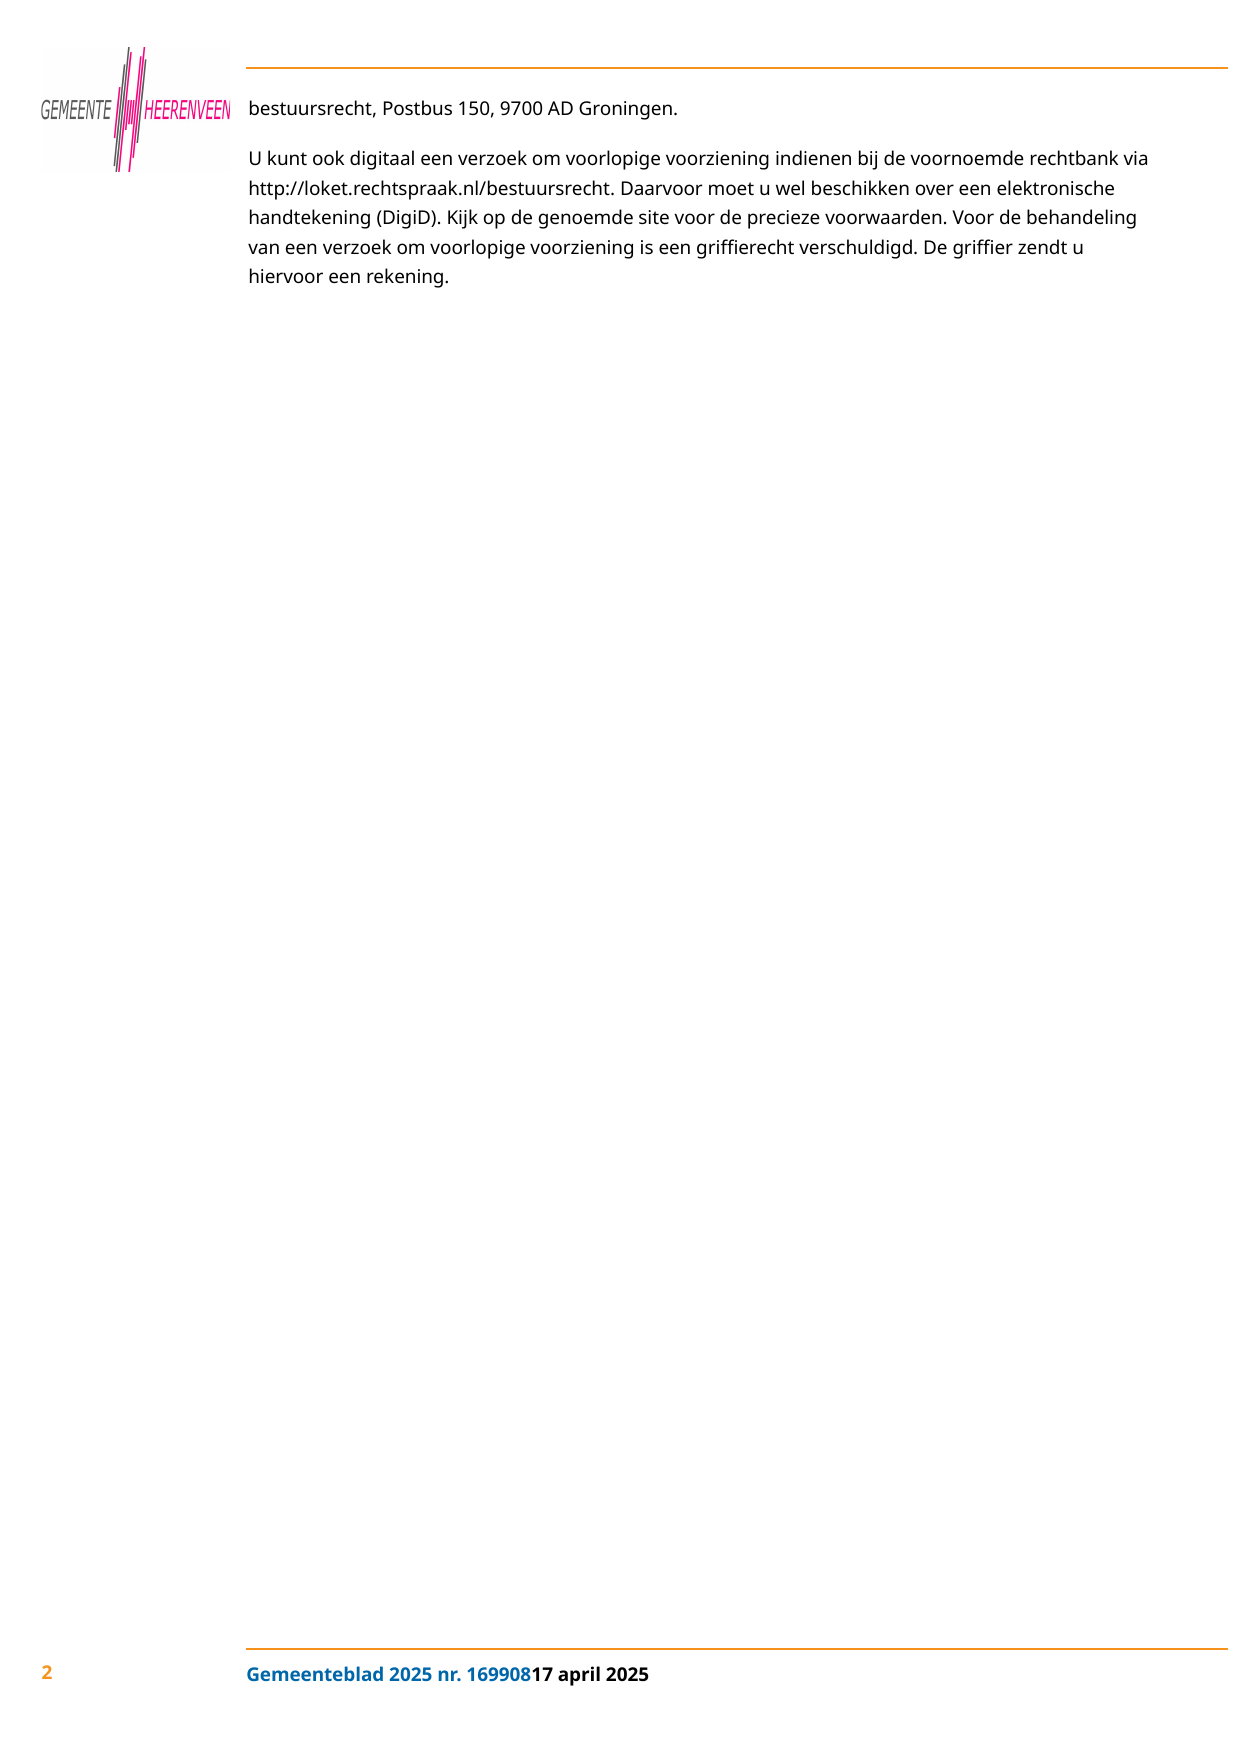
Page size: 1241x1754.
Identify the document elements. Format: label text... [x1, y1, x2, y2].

text bestuursrecht, Postbus 150, 9700 AD Groningen. [248, 95, 1152, 121]
text U kunt ook digitaal een verzoek om voorlopige voorziening indienen bij de voornoemde rechtbank via http://loket.rechtspraak.nl/bestuursrecht. Daarvoor moet u wel beschikken over een elektronische handtekening (DigiD). Kijk op de genoemde site voor de precieze voorwaarden. Voor de behandeling van een verzoek om voorlopige voorziening is een griffierecht verschuldigd. De griffier zendt u hiervoor een rekening. [248, 145, 1152, 289]
picture [41, 47, 231, 172]
